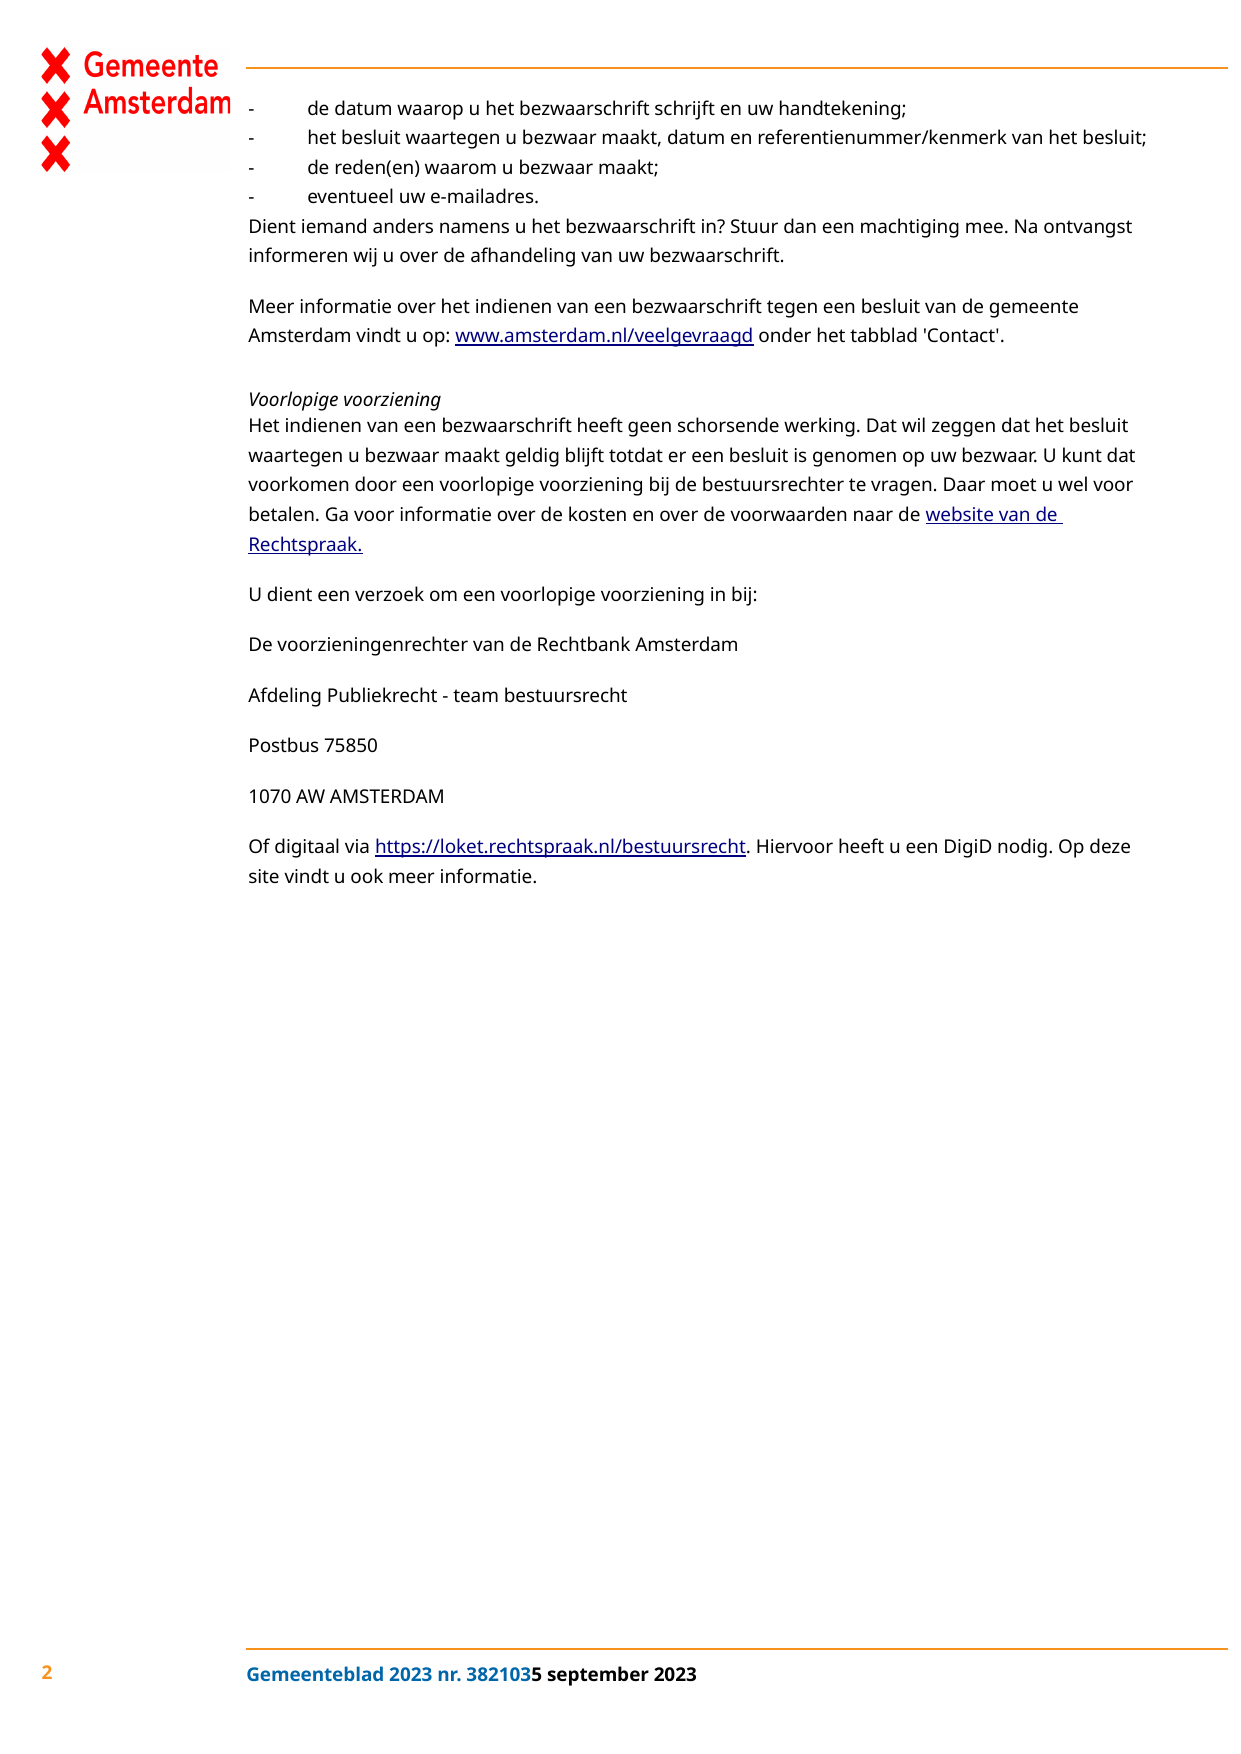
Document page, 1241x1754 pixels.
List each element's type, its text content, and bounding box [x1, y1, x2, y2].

text Postbus 75850 [248, 732, 1152, 758]
text Dient iemand anders namens u het bezwaarschrift in? Stuur dan een machtiging mee. Na ontvangst informeren wij u over de afhandeling van uw bezwaarschrift. [248, 213, 1152, 268]
text Meer informatie over het indienen van een bezwaarschrift tegen een besluit van de gemeente Amsterdam vindt u op: www.amsterdam.nl/veelgevraagd onder het tabblad 'Contact'. [248, 293, 1152, 348]
text Of digitaal via https://loket.rechtspraak.nl/bestuursrecht. Hiervoor heeft u een DigiD nodig. Op deze site vindt u ook meer informatie. [248, 833, 1152, 888]
text Voorlopige voorziening [248, 387, 1152, 412]
list de datum waarop u het bezwaarschrift schrijft en uw handtekening; [248, 95, 1152, 121]
text Het indienen van een bezwaarschrift heeft geen schorsende werking. Dat wil zeggen dat het besluit waartegen u bezwaar maakt geldig blijft totdat er een besluit is genomen op uw bezwaar. U kunt dat voorkomen door een voorlopige voorziening bij de bestuursrechter te vragen. Daar moet u wel voor betalen. Ga voor informatie over de kosten en over de voorwaarden naar de website van de Rechtspraak. [248, 412, 1152, 556]
text 1070 AW AMSTERDAM [248, 783, 1152, 808]
list de reden(en) waarom u bezwaar maakt; [248, 154, 1152, 180]
text U dient een verzoek om een voorlopige voorziening in bij: [248, 581, 1152, 607]
list eventueel uw e-mailadres. [248, 183, 1152, 209]
text Afdeling Publiekrecht - team bestuursrecht [248, 682, 1152, 708]
text De voorzieningenrechter van de Rechtbank Amsterdam [248, 632, 1152, 657]
picture [41, 47, 231, 172]
list het besluit waartegen u bezwaar maakt, datum en referentienummer/kenmerk van het besluit; [248, 124, 1152, 150]
